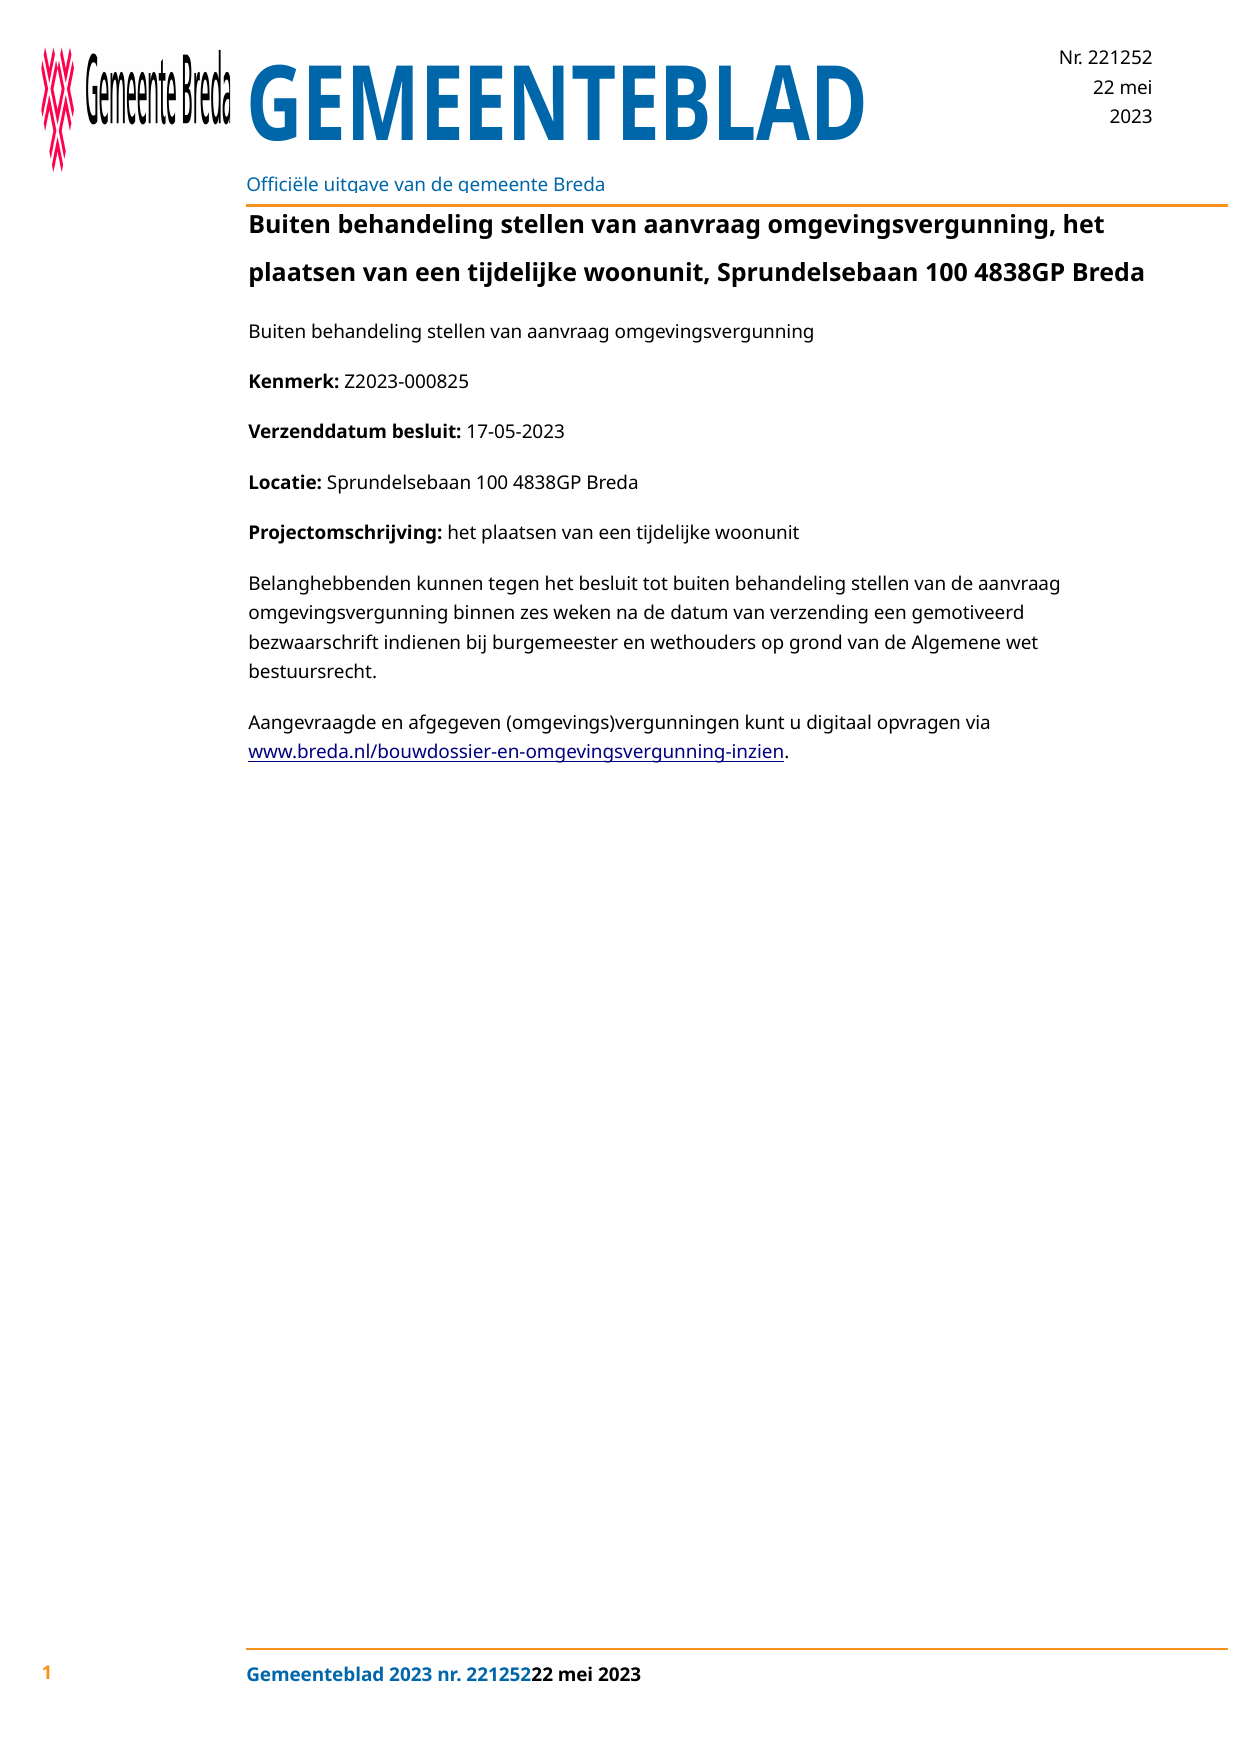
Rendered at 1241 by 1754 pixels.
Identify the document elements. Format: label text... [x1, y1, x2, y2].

text Verzenddatum besluit: 17-05-2023 [248, 419, 1152, 444]
text Belanghebbenden kunnen tegen het besluit tot buiten behandeling stellen van de aanvraag omgevingsvergunning binnen zes weken na de datum van verzending een gemotiveerd bezwaarschrift indienen bij burgemeester en wethouders op grond van de Algemene wet bestuursrecht. [248, 570, 1152, 684]
picture [41, 47, 231, 172]
text Buiten behandeling stellen van aanvraag omgevingsvergunning, het plaatsen van een tijdelijke woonunit, Sprundelsebaan 100 4838GP Breda [248, 207, 1152, 288]
text Buiten behandeling stellen van aanvraag omgevingsvergunning [248, 318, 1152, 344]
text Locatie: Sprundelsebaan 100 4838GP Breda [248, 469, 1152, 495]
text Projectomschrijving: het plaatsen van een tijdelijke woonunit [248, 519, 1152, 545]
text Aangevraagde en afgegeven (omgevings)vergunningen kunt u digitaal opvragen via www.breda.nl/bouwdossier-en-omgevingsvergunning-inzien. [248, 709, 1152, 764]
text Kenmerk: Z2023-000825 [248, 368, 1152, 394]
